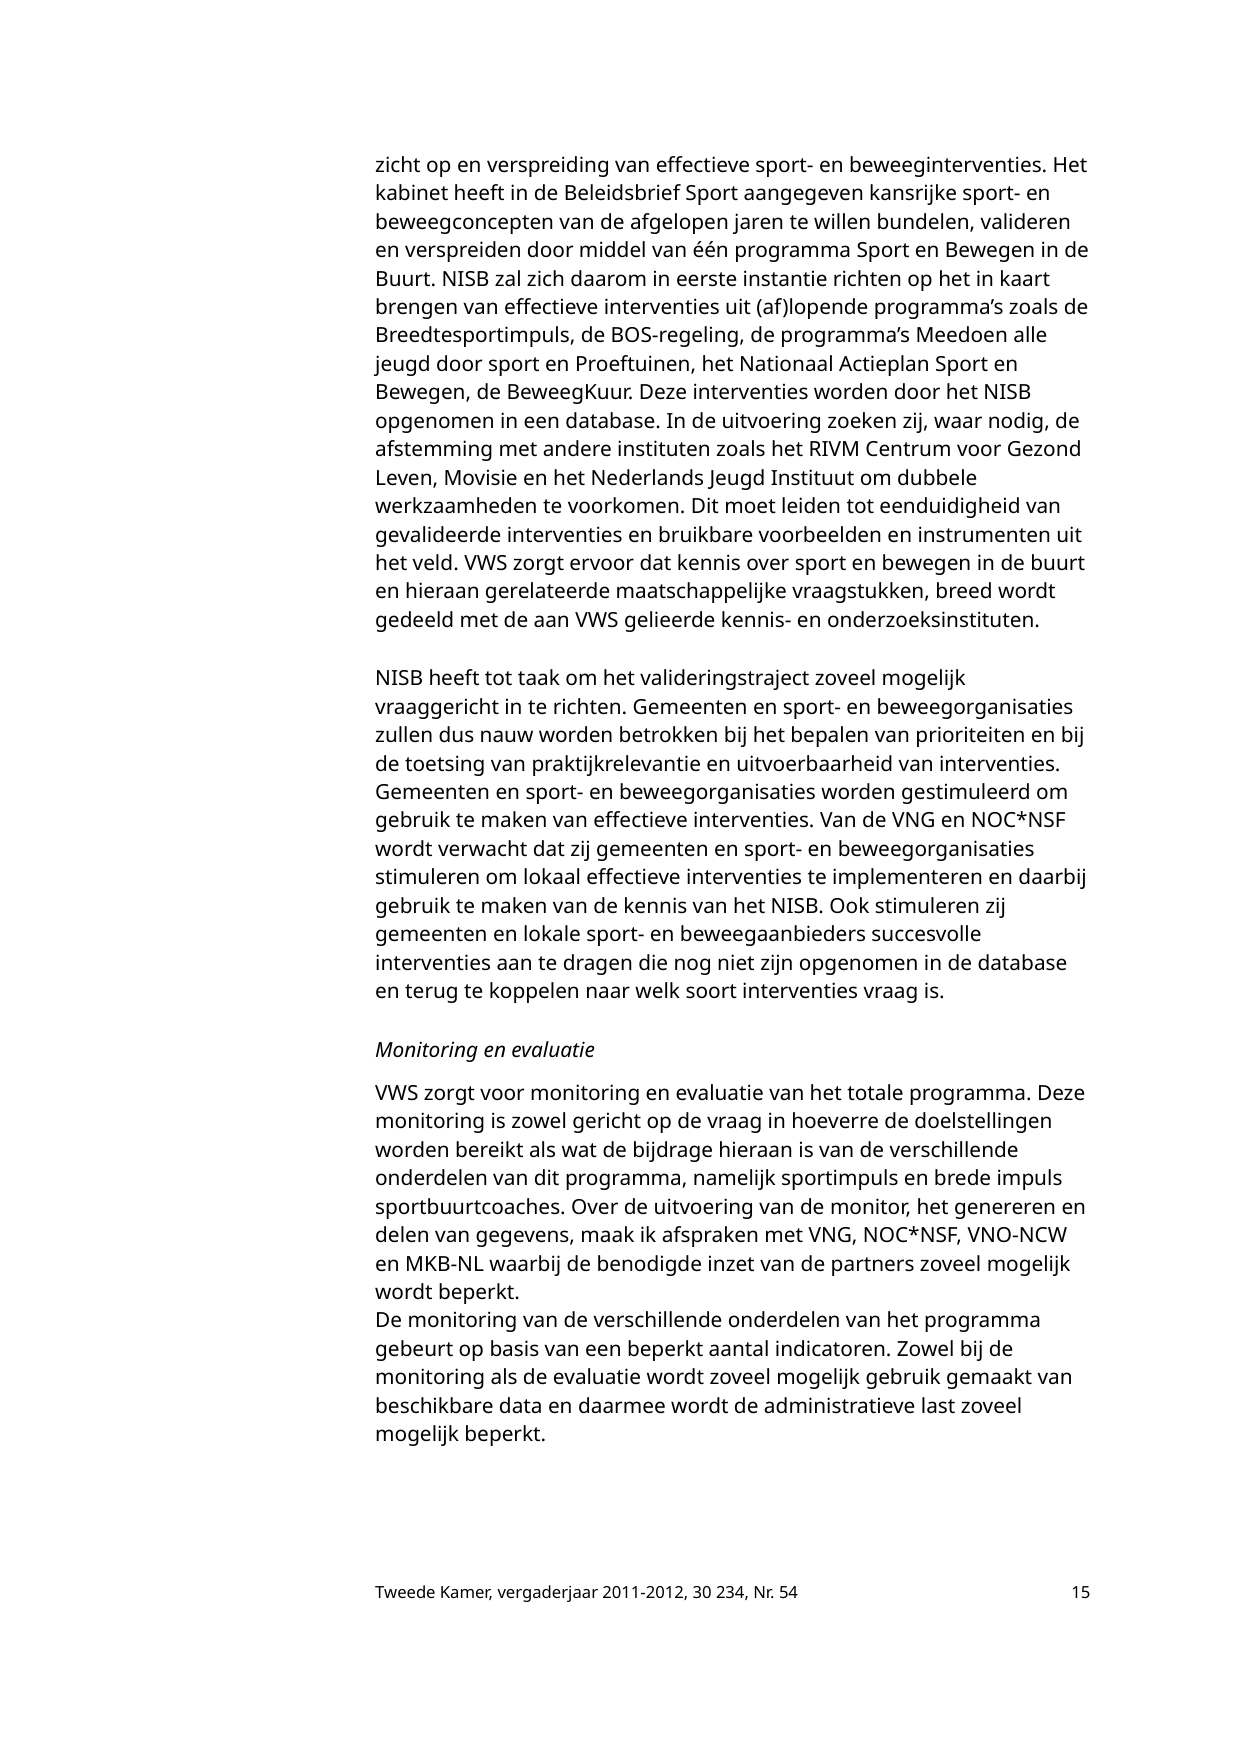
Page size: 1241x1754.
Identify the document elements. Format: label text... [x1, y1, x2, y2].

text zicht op en verspreiding van effectieve sport- en beweeginterventies. Het kabinet heeft in de Beleidsbrief Sport aangegeven kansrijke sport- en beweegconcepten van de afgelopen jaren te willen bundelen, valideren en verspreiden door middel van één programma Sport en Bewegen in de Buurt. NISB zal zich daarom in eerste instantie richten op het in kaart brengen van effectieve interventies uit (af)lopende programma’s zoals de Breedtesportimpuls, de BOS-regeling, de programma’s Meedoen alle jeugd door sport en Proeftuinen, het Nationaal Actieplan Sport en Bewegen, de BeweegKuur. Deze interventies worden door het NISB opgenomen in een database. In de uitvoering zoeken zij, waar nodig, de afstemming met andere instituten zoals het RIVM Centrum voor Gezond Leven, Movisie en het Nederlands Jeugd Instituut om dubbele werkzaamheden te voorkomen. Dit moet leiden tot eenduidigheid van gevalideerde interventies en bruikbare voorbeelden en instrumenten uit het veld. VWS zorgt ervoor dat kennis over sport en bewegen in de buurt en hieraan gerelateerde maatschappelijke vraagstukken, breed wordt gedeeld met de aan VWS gelieerde kennis- en onderzoeksinstituten. [375, 150, 1090, 633]
text VWS zorgt voor monitoring en evaluatie van het totale programma. Deze monitoring is zowel gericht op de vraag in hoeverre de doelstellingen worden bereikt als wat de bijdrage hieraan is van de verschillende onderdelen van dit programma, namelijk sportimpuls en brede impuls sportbuurtcoaches. Over de uitvoering van de monitor, het genereren en delen van gegevens, maak ik afspraken met VNG, NOC*NSF, VNO-NCW en MKB-NL waarbij de benodigde inzet van de partners zoveel mogelijk wordt beperkt. [375, 1078, 1090, 1306]
text De monitoring van de verschillende onderdelen van het programma gebeurt op basis van een beperkt aantal indicatoren. Zowel bij de monitoring als de evaluatie wordt zoveel mogelijk gebruik gemaakt van beschikbare data en daarmee wordt de administratieve last zoveel mogelijk beperkt. [375, 1306, 1090, 1448]
text Monitoring en evaluatie [375, 1035, 1090, 1063]
text NISB heeft tot taak om het valideringstraject zoveel mogelijk vraaggericht in te richten. Gemeenten en sport- en beweegorganisaties zullen dus nauw worden betrokken bij het bepalen van prioriteiten en bij de toetsing van praktijkrelevantie en uitvoerbaarheid van interventies. Gemeenten en sport- en beweegorganisaties worden gestimuleerd om gebruik te maken van effectieve interventies. Van de VNG en NOC*NSF wordt verwacht dat zij gemeenten en sport- en beweegorganisaties stimuleren om lokaal effectieve interventies te implementeren en daarbij gebruik te maken van de kennis van het NISB. Ook stimuleren zij gemeenten en lokale sport- en beweegaanbieders succesvolle interventies aan te dragen die nog niet zijn opgenomen in de database en terug te koppelen naar welk soort interventies vraag is. [375, 663, 1090, 1005]
